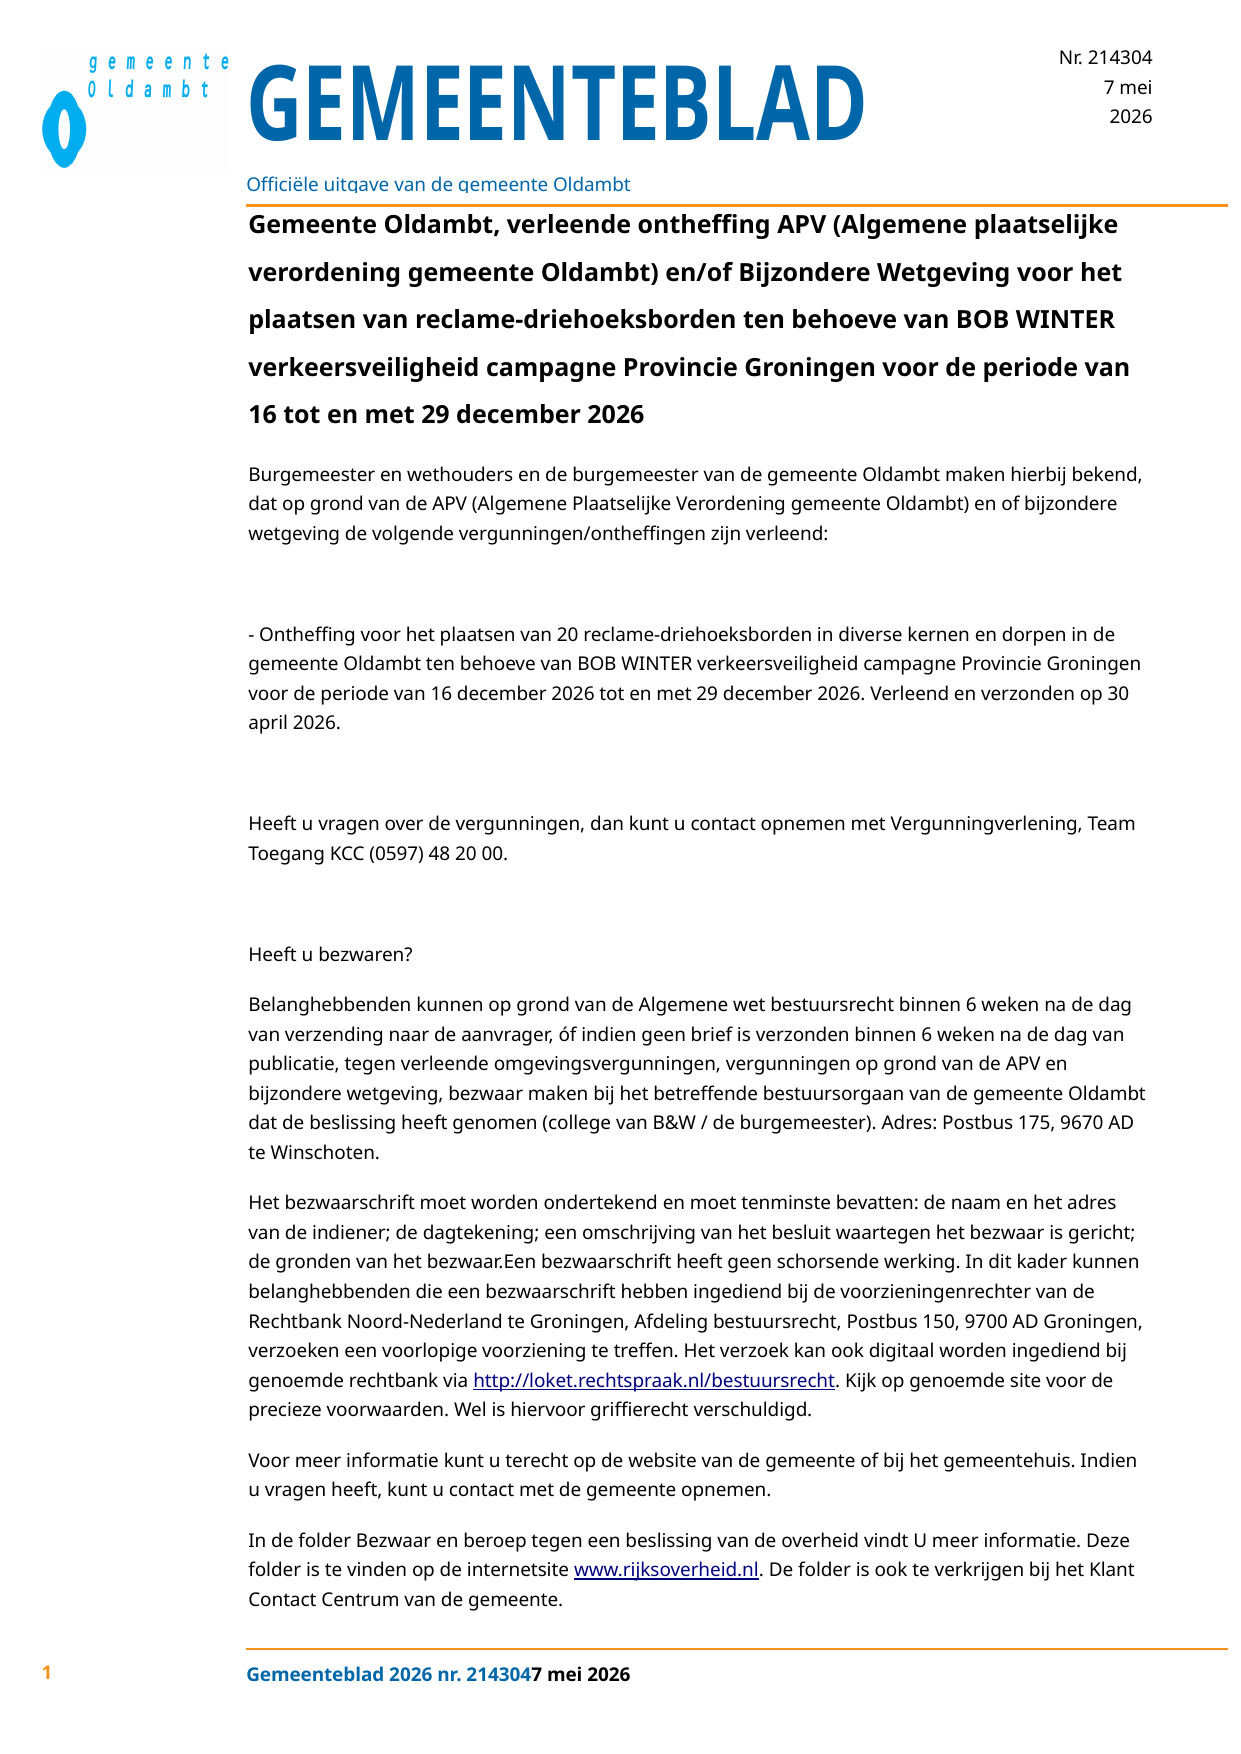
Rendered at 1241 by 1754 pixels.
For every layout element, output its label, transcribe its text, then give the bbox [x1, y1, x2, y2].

text Gemeente Oldambt, verleende ontheffing APV (Algemene plaatselijke verordening gemeente Oldambt) en/of Bijzondere Wetgeving voor het plaatsen van reclame-driehoeksborden ten behoeve van BOB WINTER verkeersveiligheid campagne Provincie Groningen voor de periode van 16 tot en met 29 december 2026 [248, 207, 1152, 431]
text Belanghebbenden kunnen op grond van de Algemene wet bestuursrecht binnen 6 weken na de dag van verzending naar de aanvrager, óf indien geen brief is verzonden binnen 6 weken na de dag van publicatie, tegen verleende omgevingsvergunningen, vergunningen op grond van de APV en bijzondere wetgeving, bezwaar maken bij het betreffende bestuursorgaan van de gemeente Oldambt dat de beslissing heeft genomen (college van B&W / de burgemeester). Adres: Postbus 175, 9670 AD te Winschoten. [248, 991, 1152, 1165]
text Burgemeester en wethouders en de burgemeester van de gemeente Oldambt maken hierbij bekend, dat op grond van de APV (Algemene Plaatselijke Verordening gemeente Oldambt) en of bijzondere wetgeving de volgende vergunningen/ontheffingen zijn verleend: [248, 461, 1152, 546]
text Heeft u vragen over de vergunningen, dan kunt u contact opnemen met Vergunningverlening, Team Toegang KCC (0597) 48 20 00. [248, 810, 1152, 866]
text In de folder Bezwaar en beroep tegen een beslissing van de overheid vindt U meer informatie. Deze folder is te vinden op de internetsite www.rijksoverheid.nl. De folder is ook te verkrijgen bij het Klant Contact Centrum van de gemeente. [248, 1527, 1152, 1612]
text Voor meer informatie kunt u terecht op de website van de gemeente of bij het gemeentehuis. Indien u vragen heeft, kunt u contact met de gemeente opnemen. [248, 1447, 1152, 1502]
text - Ontheffing voor het plaatsen van 20 reclame-driehoeksborden in diverse kernen en dorpen in de gemeente Oldambt ten behoeve van BOB WINTER verkeersveiligheid campagne Provincie Groningen voor de periode van 16 december 2026 tot en met 29 december 2026. Verleend en verzonden op 30 april 2026. [248, 621, 1152, 735]
picture [41, 47, 231, 172]
text Het bezwaarschrift moet worden ondertekend en moet tenminste bevatten: de naam en het adres van de indiener; de dagtekening; een omschrijving van het besluit waartegen het bezwaar is gericht; de gronden van het bezwaar.Een bezwaarschrift heeft geen schorsende werking. In dit kader kunnen belanghebbenden die een bezwaarschrift hebben ingediend bij de voorzieningenrechter van de Rechtbank Noord-Nederland te Groningen, Afdeling bestuursrecht, Postbus 150, 9700 AD Groningen, verzoeken een voorlopige voorziening te treffen. Het verzoek kan ook digitaal worden ingediend bij genoemde rechtbank via http://loket.rechtspraak.nl/bestuursrecht. Kijk op genoemde site voor de precieze voorwaarden. Wel is hiervoor griffierecht verschuldigd. [248, 1189, 1152, 1422]
text Heeft u bezwaren? [248, 941, 1152, 966]
